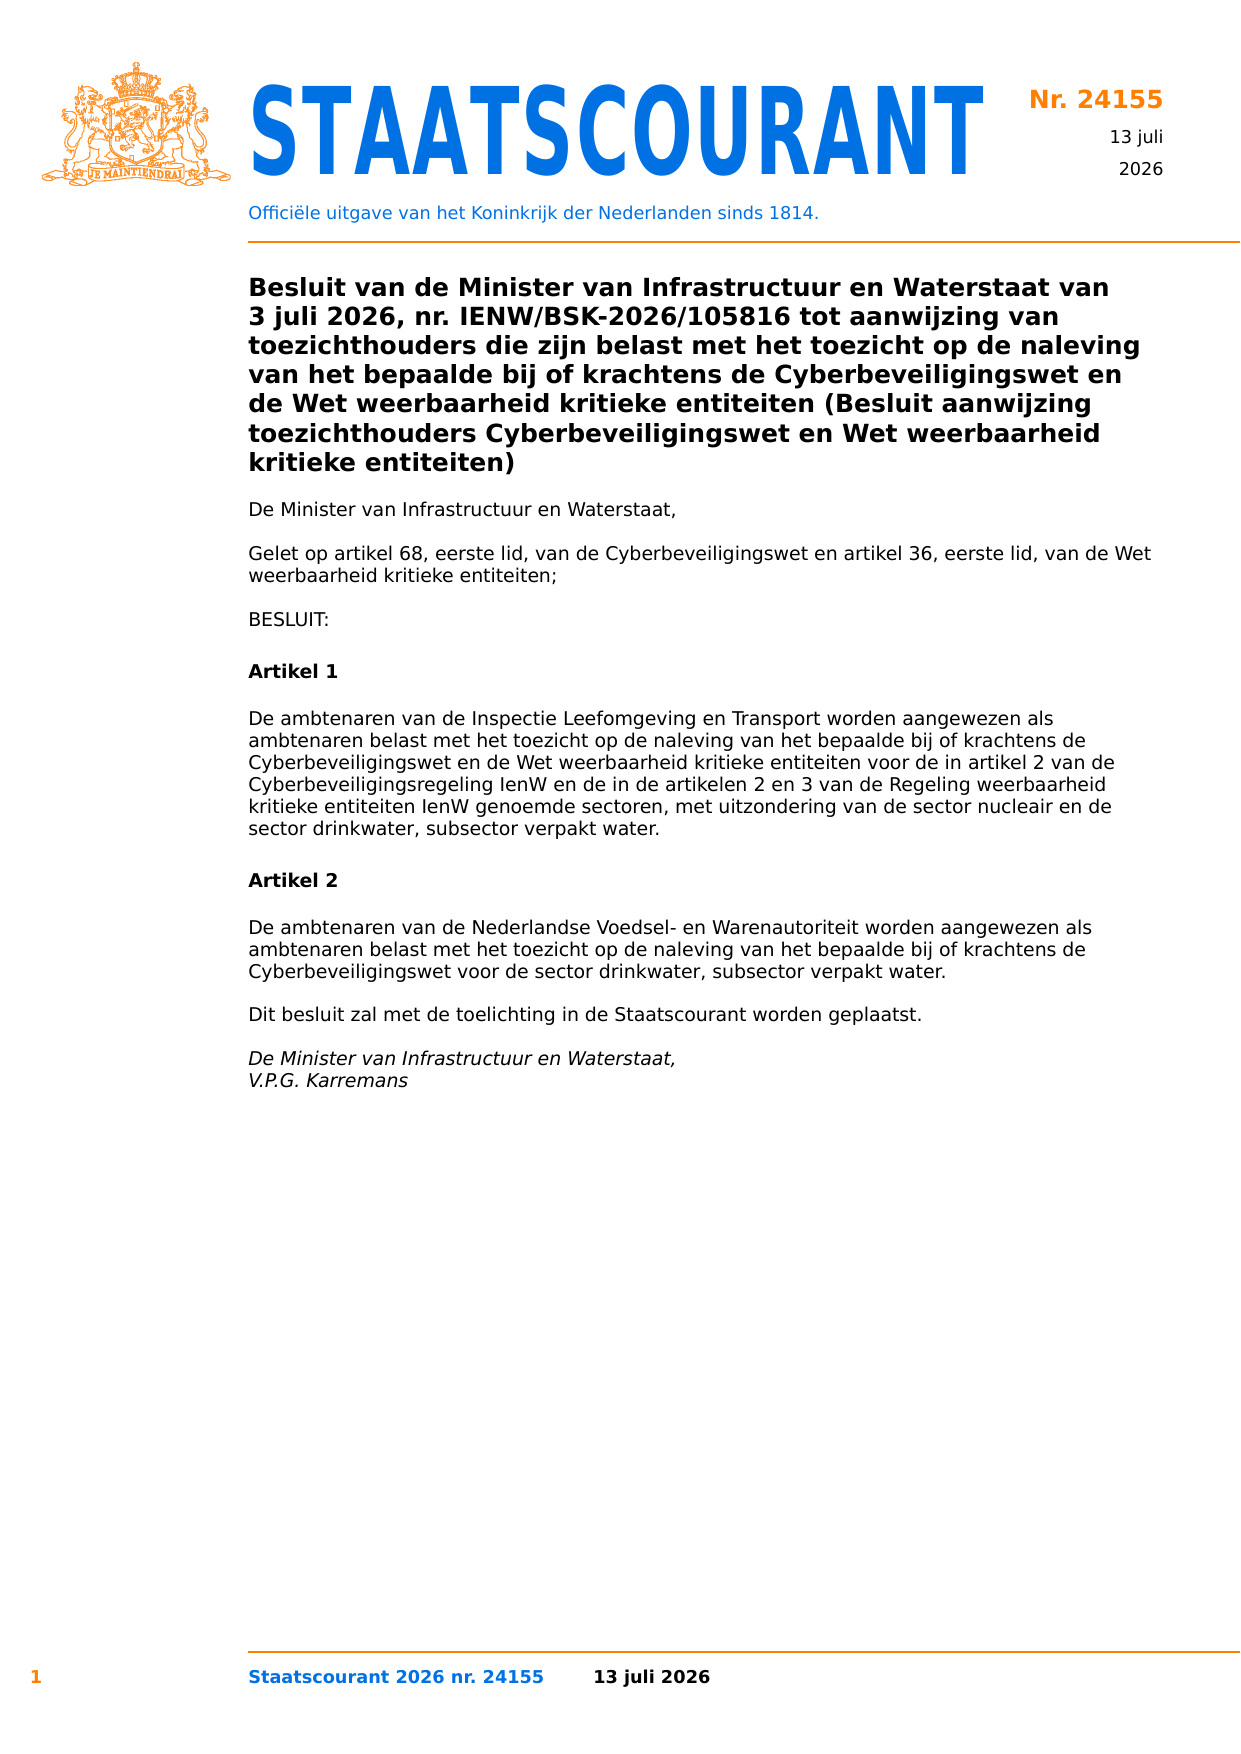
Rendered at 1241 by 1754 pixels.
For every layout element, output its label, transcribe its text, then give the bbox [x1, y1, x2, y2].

text De ambtenaren van de Inspectie Leefomgeving en Transport worden aangewezen als ambtenaren belast met het toezicht op de naleving van het bepaalde bij of krachtens de Cyberbeveiligingswet en de Wet weerbaarheid kritieke entiteiten voor de in artikel 2 van de Cyberbeveiligingsregeling IenW en de in de artikelen 2 en 3 van de Regeling weerbaarheid kritieke entiteiten IenW genoemde sectoren, met uitzondering van de sector nucleair en de sector drinkwater, subsector verpakt water. [248, 708, 1163, 839]
subtitle Besluit van de Minister van Infrastructuur en Waterstaat van 3 juli 2026, nr. IENW/BSK-2026/105816 tot aanwijzing van toezichthouders die zijn belast met het toezicht op de naleving van het bepaalde bij of krachtens de Cyberbeveiligingswet en de Wet weerbaarheid kritieke entiteiten (Besluit aanwijzing toezichthouders Cyberbeveiligingswet en Wet weerbaarheid kritieke entiteiten) [248, 273, 1163, 477]
text De Minister van Infrastructuur en Waterstaat, [248, 499, 1163, 521]
text BESLUIT: [248, 609, 1163, 631]
text Gelet op artikel 68, eerste lid, van de Cyberbeveiligingswet en artikel 36, eerste lid, van de Wet weerbaarheid kritieke entiteiten; [248, 543, 1163, 587]
table_cell Officiële uitgave van het Koninkrijk der Nederlanden sinds 1814. [248, 203, 1240, 241]
table_header [25, 62, 248, 241]
text De ambtenaren van de Nederlandse Voedsel- en Warenautoriteit worden aangewezen als ambtenaren belast met het toezicht op de naleving van het bepaalde bij of krachtens de Cyberbeveiligingswet voor de sector drinkwater, subsector verpakt water. [248, 917, 1163, 982]
subtitle Artikel 1 [248, 661, 1163, 683]
table_cell 13 juli [998, 121, 1240, 153]
picture [41, 62, 231, 186]
text De Minister van Infrastructuur en Waterstaat, V.P.G. Karremans [248, 1048, 1163, 1092]
table_cell 2026 [998, 153, 1240, 203]
subtitle Artikel 2 [248, 869, 1163, 892]
text Dit besluit zal met de toelichting in de Staatscourant worden geplaatst. [248, 1004, 1163, 1026]
table_header Nr. 24155 [998, 62, 1240, 121]
table_header STAATSCOURANT [248, 62, 998, 203]
